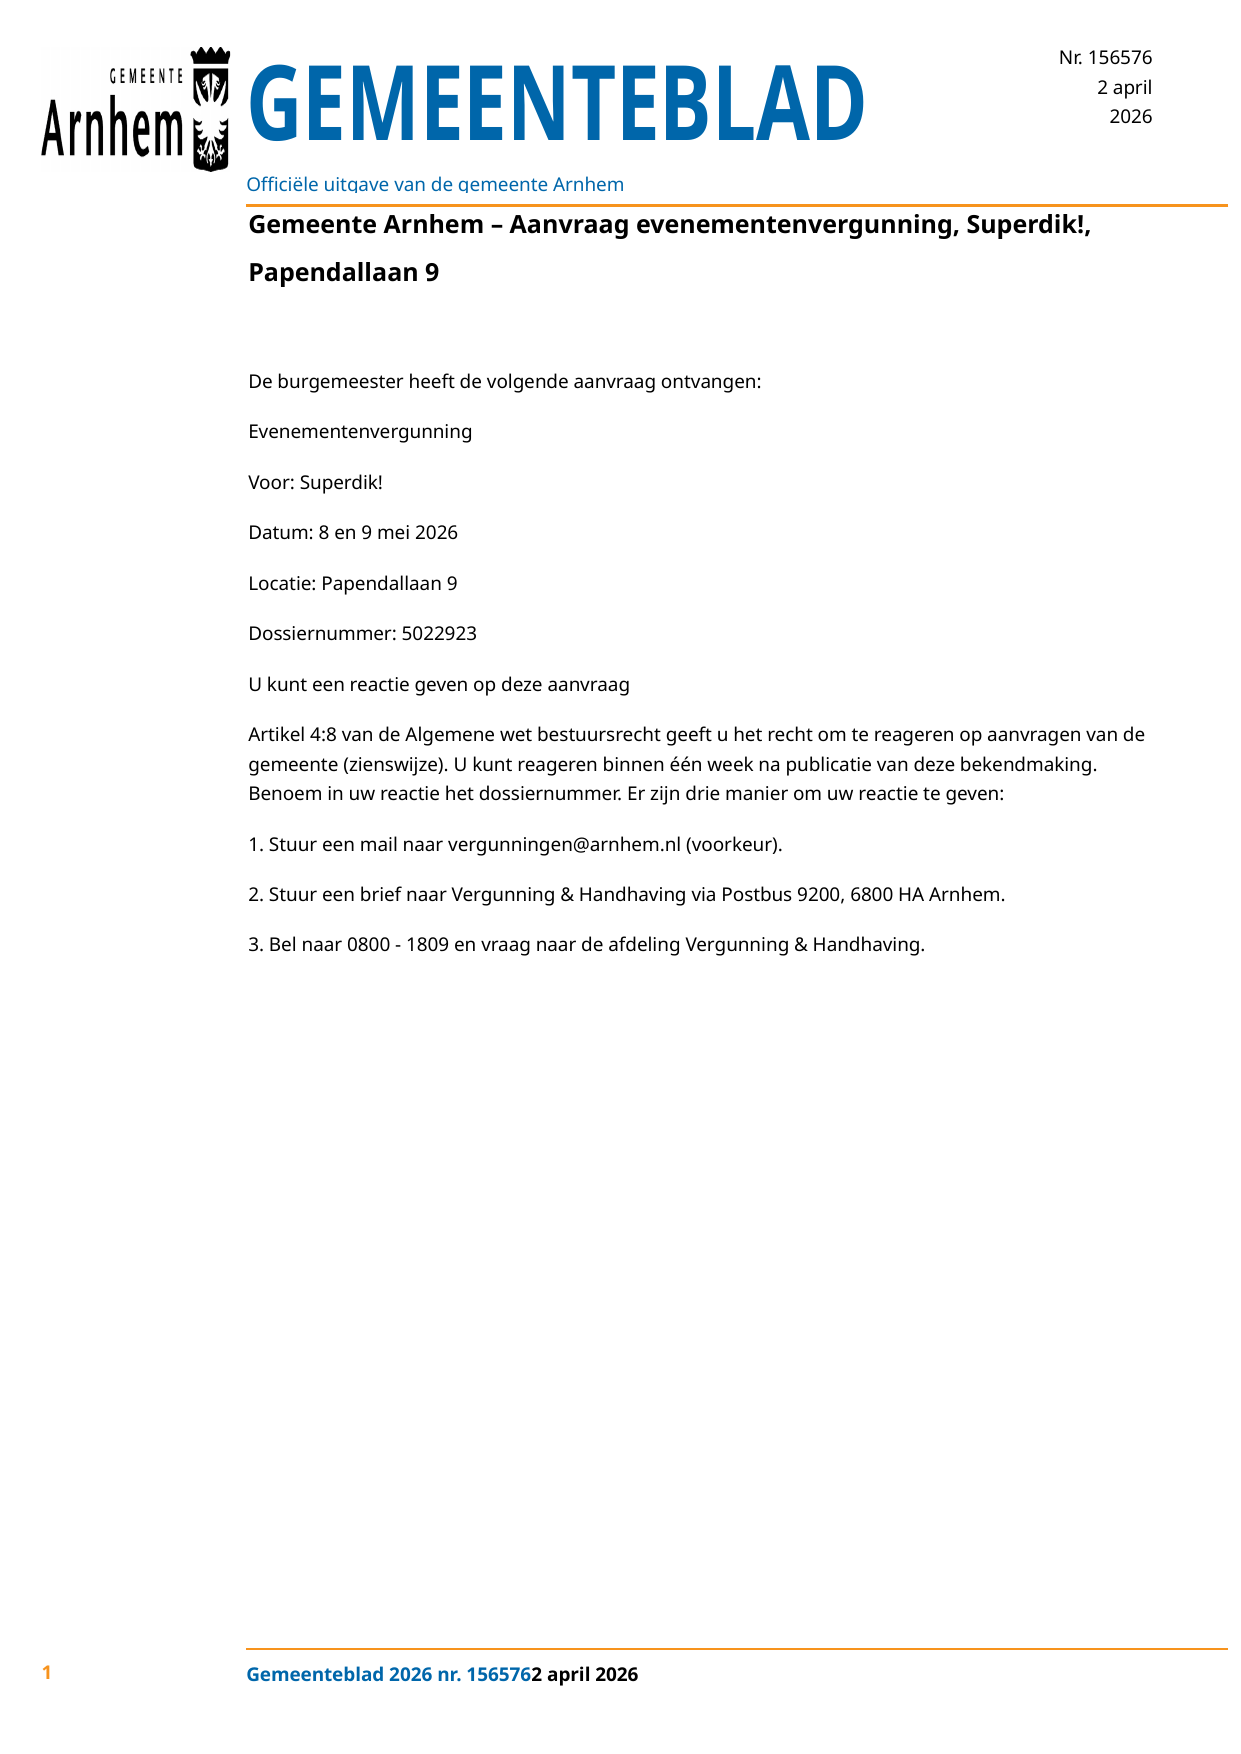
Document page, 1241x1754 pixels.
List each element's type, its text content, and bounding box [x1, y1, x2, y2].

text Artikel 4:8 van de Algemene wet bestuursrecht geeft u het recht om te reageren op aanvragen van de gemeente (zienswijze). U kunt reageren binnen één week na publicatie van deze bekendmaking. Benoem in uw reactie het dossiernummer. Er zijn drie manier om uw reactie te geven: [248, 721, 1152, 806]
text Evenementenvergunning [248, 419, 1152, 444]
text Dossiernummer: 5022923 [248, 620, 1152, 646]
text Datum: 8 en 9 mei 2026 [248, 519, 1152, 545]
text Voor: Superdik! [248, 469, 1152, 495]
text U kunt een reactie geven op deze aanvraag [248, 671, 1152, 697]
text 3. Bel naar 0800 - 1809 en vraag naar de afdeling Vergunning & Handhaving. [248, 932, 1152, 957]
picture [41, 47, 231, 172]
text De burgemeester heeft de volgende aanvraag ontvangen: [248, 368, 1152, 394]
text 1. Stuur een mail naar vergunningen@arnhem.nl (voorkeur). [248, 831, 1152, 857]
text Gemeente Arnhem – Aanvraag evenementenvergunning, Superdik!, Papendallaan 9 [248, 207, 1152, 288]
text Locatie: Papendallaan 9 [248, 570, 1152, 596]
text 2. Stuur een brief naar Vergunning & Handhaving via Postbus 9200, 6800 HA Arnhem. [248, 881, 1152, 907]
